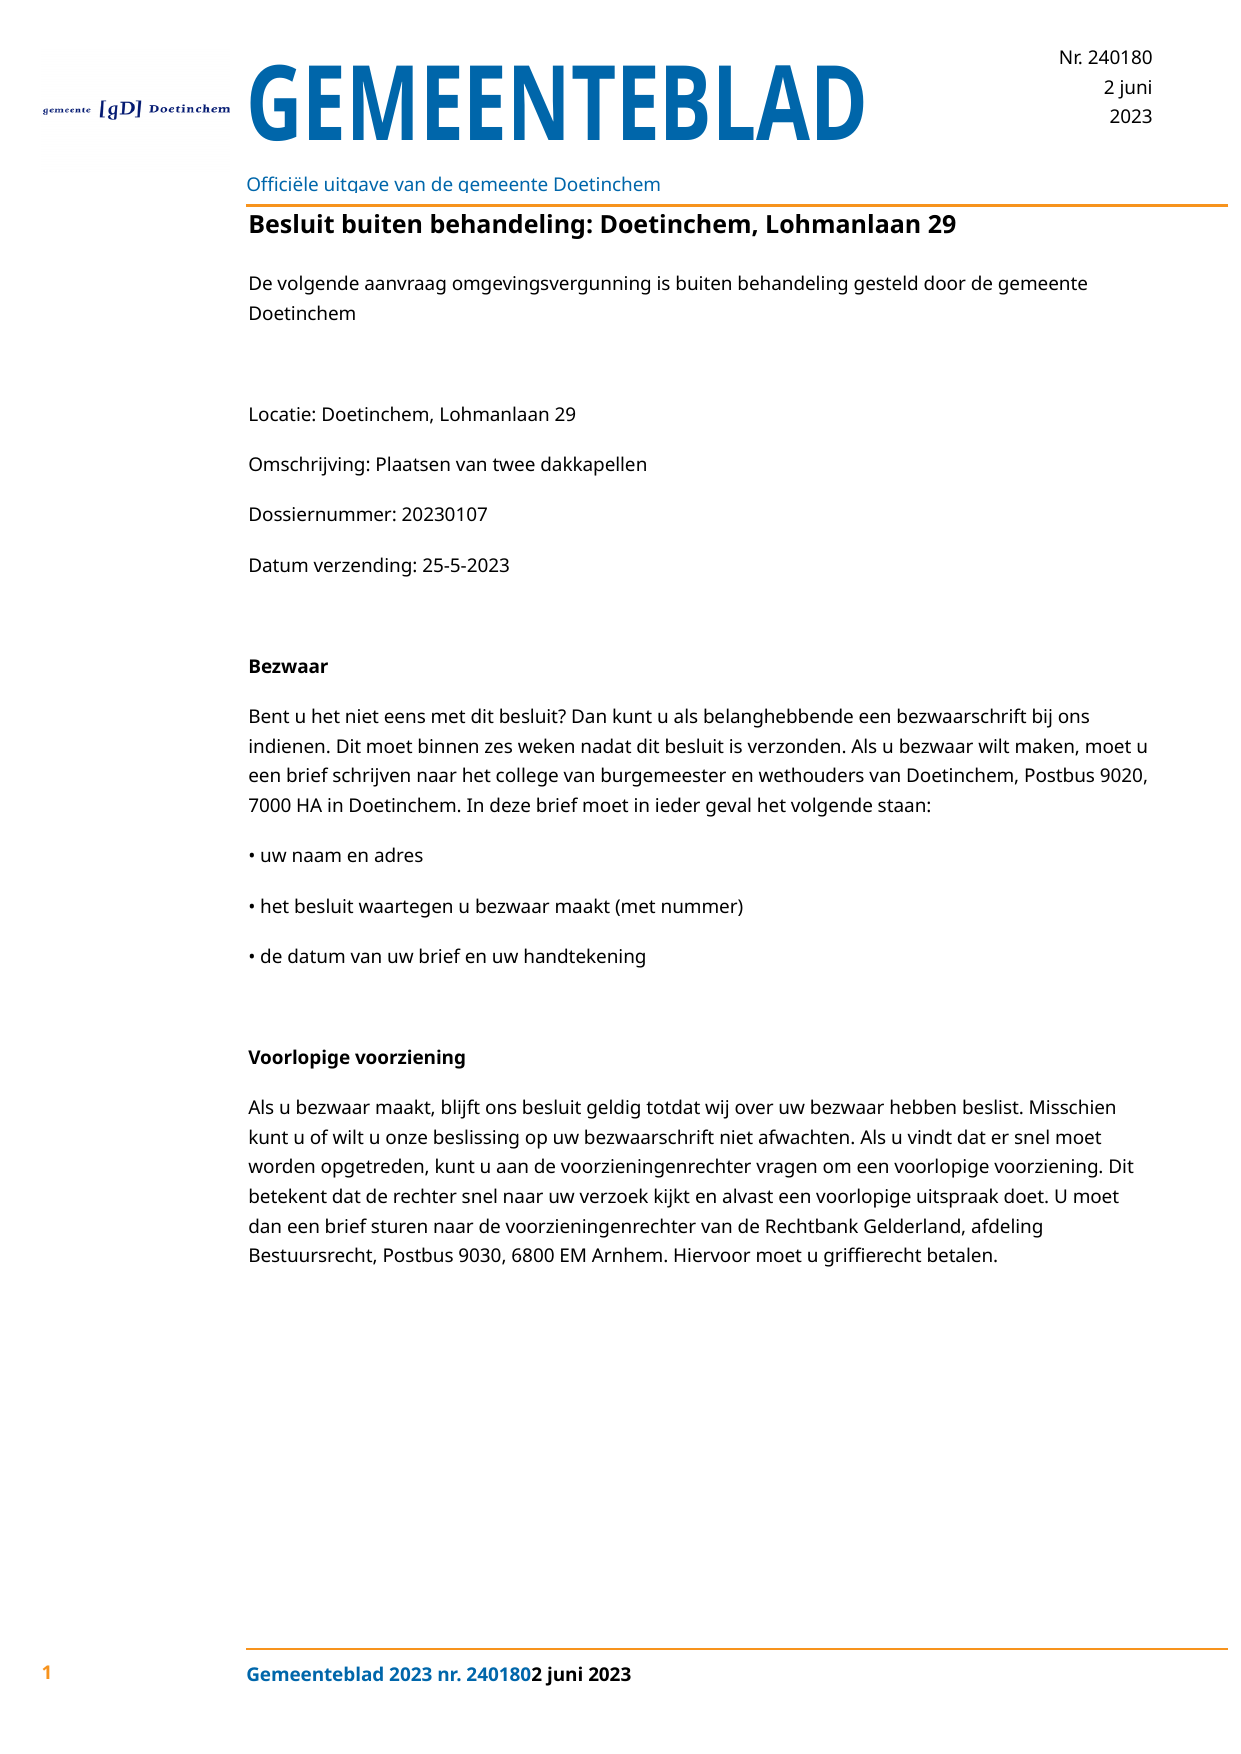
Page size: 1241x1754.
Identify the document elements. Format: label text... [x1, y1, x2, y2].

text Locatie: Doetinchem, Lohmanlaan 29 [248, 401, 1152, 426]
text Dossiernummer: 20230107 [248, 502, 1152, 527]
text Omschrijving: Plaatsen van twee dakkapellen [248, 451, 1152, 477]
text Bezwaar [248, 653, 1152, 678]
text Besluit buiten behandeling: Doetinchem, Lohmanlaan 29 [248, 207, 1152, 241]
text Als u bezwaar maakt, blijft ons besluit geldig totdat wij over uw bezwaar hebben beslist. Misschien kunt u of wilt u onze beslissing op uw bezwaarschrift niet afwachten. Als u vindt dat er snel moet worden opgetreden, kunt u aan de voorzieningenrechter vragen om een voorlopige voorziening. Dit betekent dat de rechter snel naar uw verzoek kijkt en alvast een voorlopige uitspraak doet. U moet dan een brief sturen naar de voorzieningenrechter van de Rechtbank Gelderland, afdeling Bestuursrecht, Postbus 9030, 6800 EM Arnhem. Hiervoor moet u griffierecht betalen. [248, 1094, 1152, 1268]
text De volgende aanvraag omgevingsvergunning is buiten behandeling gesteld door de gemeente Doetinchem [248, 270, 1152, 326]
text • de datum van uw brief en uw handtekening [248, 943, 1152, 969]
text Voorlopige voorziening [248, 1044, 1152, 1070]
text Datum verzending: 25-5-2023 [248, 552, 1152, 578]
text • het besluit waartegen u bezwaar maakt (met nummer) [248, 893, 1152, 918]
picture [41, 47, 231, 172]
text Bent u het niet eens met dit besluit? Dan kunt u als belanghebbende een bezwaarschrift bij ons indienen. Dit moet binnen zes weken nadat dit besluit is verzonden. Als u bezwaar wilt maken, moet u een brief schrijven naar het college van burgemeester en wethouders van Doetinchem, Postbus 9020, 7000 HA in Doetinchem. In deze brief moet in ieder geval het volgende staan: [248, 703, 1152, 818]
text • uw naam en adres [248, 842, 1152, 868]
